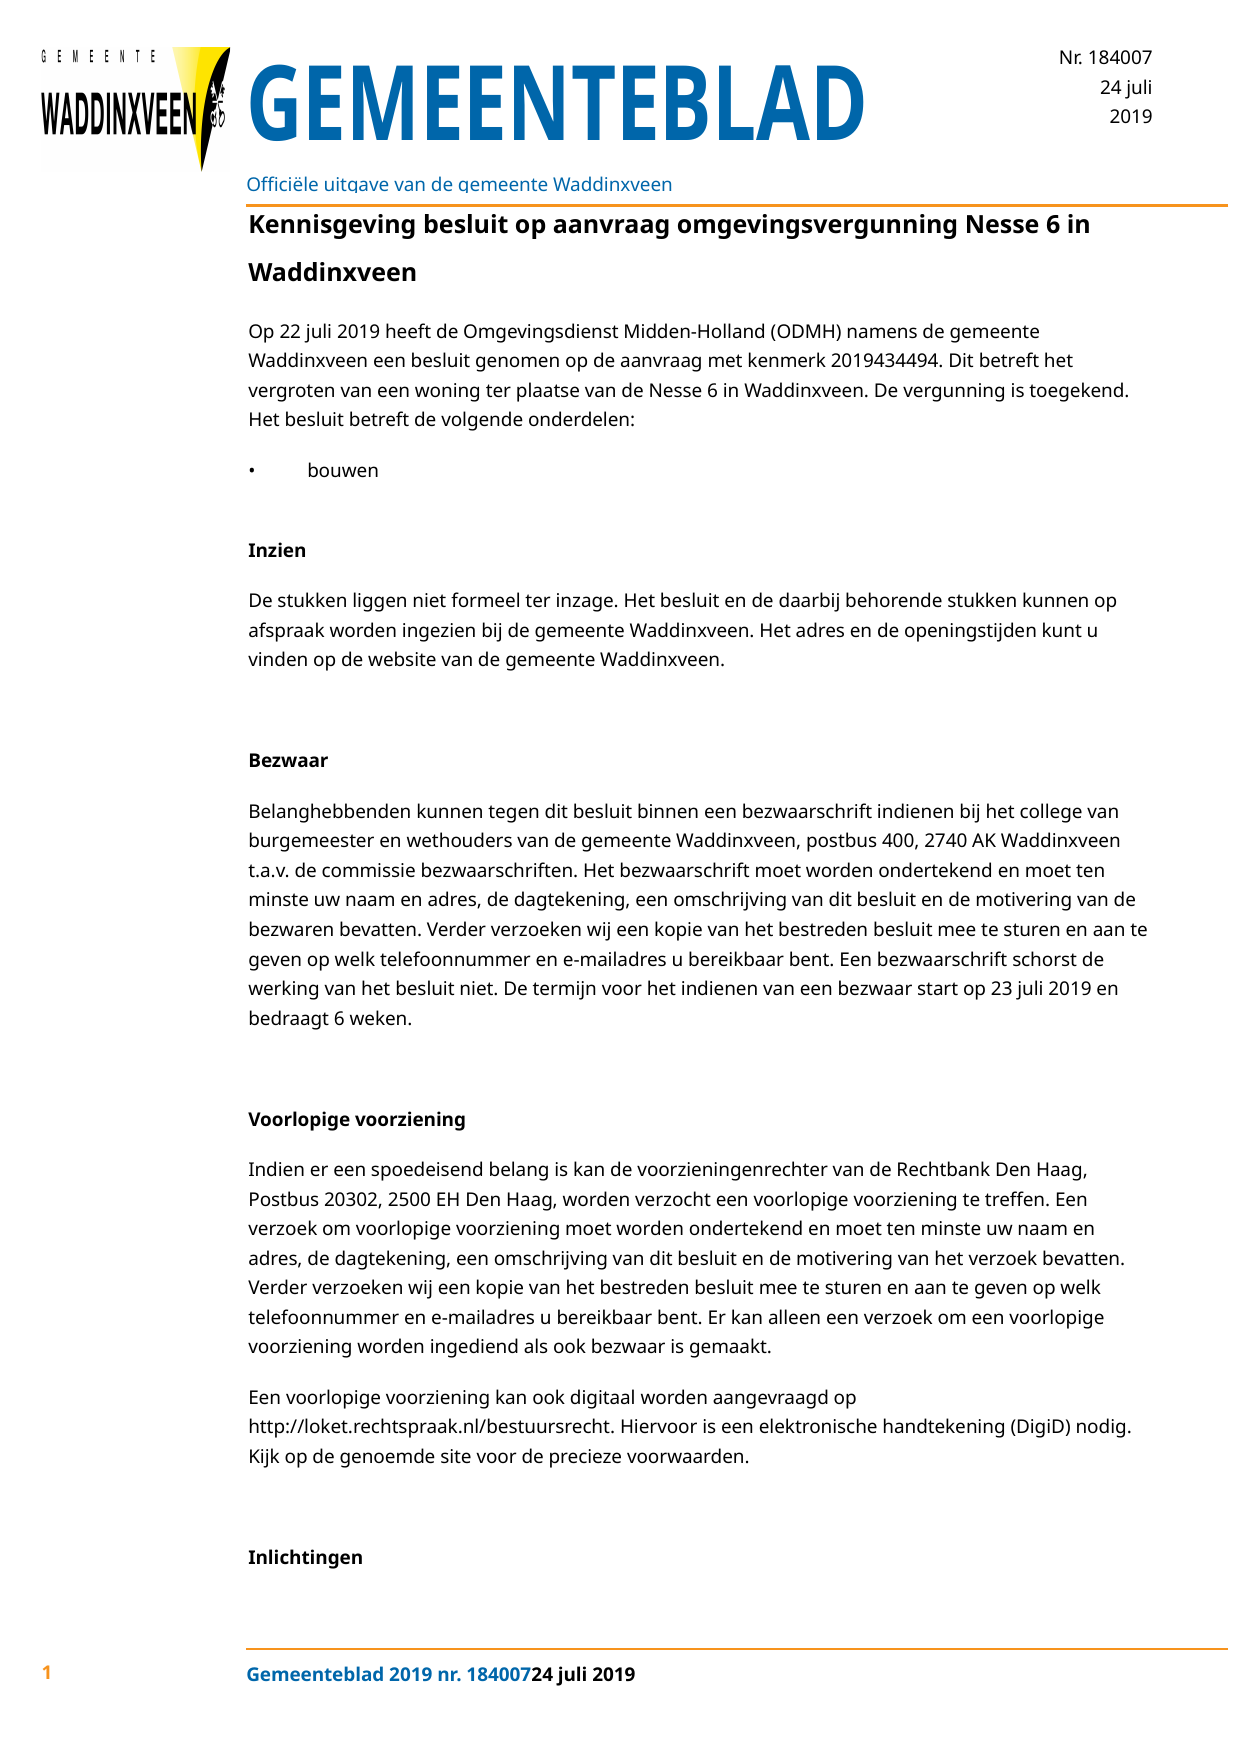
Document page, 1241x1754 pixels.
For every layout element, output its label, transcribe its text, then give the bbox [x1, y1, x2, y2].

picture [41, 47, 231, 172]
list bouwen [248, 457, 1152, 483]
text Inzien [248, 537, 1152, 563]
text Voorlopige voorziening [248, 1106, 1152, 1132]
text Bezwaar [248, 747, 1152, 773]
text Een voorlopige voorziening kan ook digitaal worden aangevraagd op http://loket.rechtspraak.nl/bestuursrecht. Hiervoor is een elektronische handtekening (DigiD) nodig. Kijk op de genoemde site voor de precieze voorwaarden. [248, 1384, 1152, 1469]
text Op 22 juli 2019 heeft de Omgevingsdienst Midden-Holland (ODMH) namens de gemeente Waddinxveen een besluit genomen op de aanvraag met kenmerk 2019434494. Dit betreft het vergroten van een woning ter plaatse van de Nesse 6 in Waddinxveen. De vergunning is toegekend. Het besluit betreft de volgende onderdelen: [248, 318, 1152, 432]
text Belanghebbenden kunnen tegen dit besluit binnen een bezwaarschrift indienen bij het college van burgemeester en wethouders van de gemeente Waddinxveen, postbus 400, 2740 AK Waddinxveen t.a.v. de commissie bezwaarschriften. Het bezwaarschrift moet worden ondertekend en moet ten minste uw naam en adres, de dagtekening, een omschrijving van dit besluit en de motivering van de bezwaren bevatten. Verder verzoeken wij een kopie van het bestreden besluit mee te sturen en aan te geven op welk telefoonnummer en e-mailadres u bereikbaar bent. Een bezwaarschrift schorst de werking van het besluit niet. De termijn voor het indienen van een bezwaar start op 23 juli 2019 en bedraagt 6 weken. [248, 798, 1152, 1031]
text Kennisgeving besluit op aanvraag omgevingsvergunning Nesse 6 in Waddinxveen [248, 207, 1152, 288]
text Indien er een spoedeisend belang is kan de voorzieningenrechter van de Rechtbank Den Haag, Postbus 20302, 2500 EH Den Haag, worden verzocht een voorlopige voorziening te treffen. Een verzoek om voorlopige voorziening moet worden ondertekend en moet ten minste uw naam en adres, de dagtekening, een omschrijving van dit besluit en de motivering van het verzoek bevatten. Verder verzoeken wij een kopie van het bestreden besluit mee te sturen en aan te geven op welk telefoonnummer en e-mailadres u bereikbaar bent. Er kan alleen een verzoek om een voorlopige voorziening worden ingediend als ook bezwaar is gemaakt. [248, 1156, 1152, 1359]
text De stukken liggen niet formeel ter inzage. Het besluit en de daarbij behorende stukken kunnen op afspraak worden ingezien bij de gemeente Waddinxveen. Het adres en de openingstijden kunt u vinden op de website van de gemeente Waddinxveen. [248, 587, 1152, 672]
text Inlichtingen [248, 1544, 1152, 1570]
